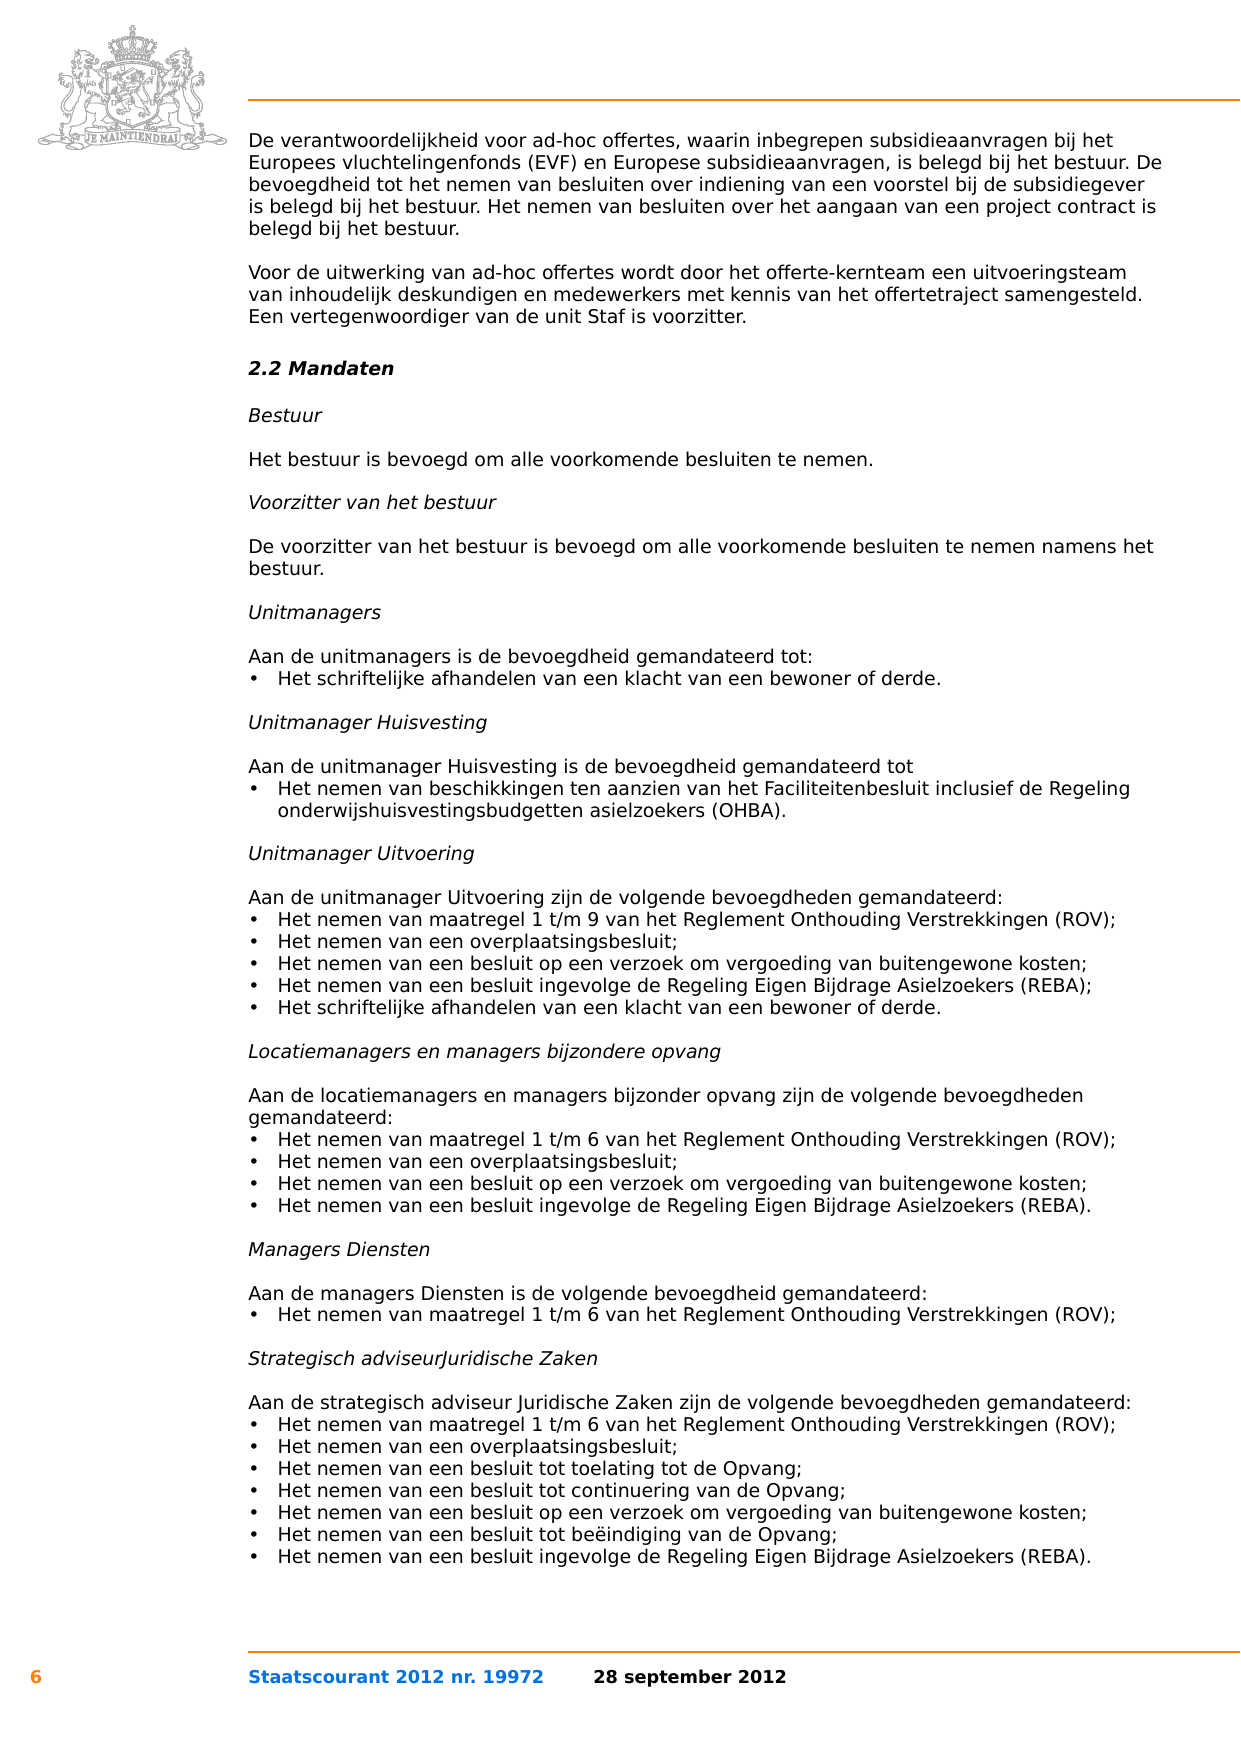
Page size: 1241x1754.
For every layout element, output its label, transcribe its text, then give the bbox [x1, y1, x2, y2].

text • Het nemen van een besluit ingevolge de Regeling Eigen Bijdrage Asielzoekers (REBA). [248, 1195, 1163, 1217]
text Aan de locatiemanagers en managers bijzonder opvang zijn de volgende bevoegdheden gemandateerd: [248, 1085, 1163, 1129]
subtitle Unitmanagers [248, 602, 1163, 624]
subtitle Voorzitter van het bestuur [248, 492, 1163, 514]
text • Het nemen van maatregel 1 t/m 6 van het Reglement Onthouding Verstrekkingen (ROV); [248, 1129, 1163, 1151]
text Voor de uitwerking van ad-hoc offertes wordt door het offerte-kernteam een uitvoeringsteam van inhoudelijk deskundigen en medewerkers met kennis van het offertetraject samengesteld. Een vertegenwoordiger van de unit Staf is voorzitter. [248, 262, 1163, 328]
subtitle Managers Diensten [248, 1238, 1163, 1261]
text • Het nemen van maatregel 1 t/m 6 van het Reglement Onthouding Verstrekkingen (ROV); [248, 1414, 1163, 1436]
text • Het nemen van een besluit op een verzoek om vergoeding van buitengewone kosten; [248, 953, 1163, 975]
text Aan de managers Diensten is de volgende bevoegdheid gemandateerd: [248, 1282, 1163, 1304]
subtitle Unitmanager Huisvesting [248, 712, 1163, 734]
text De voorzitter van het bestuur is bevoegd om alle voorkomende besluiten te nemen namens het bestuur. [248, 536, 1163, 580]
text Aan de unitmanager Huisvesting is de bevoegdheid gemandateerd tot [248, 756, 1163, 777]
subtitle Bestuur [248, 404, 1163, 427]
text • Het nemen van een besluit tot beëindiging van de Opvang; [248, 1524, 1163, 1546]
text • Het nemen van een besluit tot continuering van de Opvang; [248, 1480, 1163, 1502]
text Aan de unitmanagers is de bevoegdheid gemandateerd tot: [248, 646, 1163, 668]
text • Het nemen van een overplaatsingsbesluit; [248, 1436, 1163, 1458]
text • Het nemen van een overplaatsingsbesluit; [248, 931, 1163, 953]
text • Het nemen van een besluit op een verzoek om vergoeding van buitengewone kosten; [248, 1173, 1163, 1195]
text De verantwoordelijkheid voor ad-hoc offertes, waarin inbegrepen subsidieaanvragen bij het Europees vluchtelingenfonds (EVF) en Europese subsidieaanvragen, is belegd bij het bestuur. De bevoegdheid tot het nemen van besluiten over indiening van een voorstel bij de subsidiegever is belegd bij het bestuur. Het nemen van besluiten over het aangaan van een project contract is belegd bij het bestuur. [248, 130, 1163, 240]
text • Het schriftelijke afhandelen van een klacht van een bewoner of derde. [248, 997, 1163, 1019]
text • Het nemen van een overplaatsingsbesluit; [248, 1151, 1163, 1173]
text • Het nemen van een besluit ingevolge de Regeling Eigen Bijdrage Asielzoekers (REBA). [248, 1546, 1163, 1568]
text • Het nemen van een besluit ingevolge de Regeling Eigen Bijdrage Asielzoekers (REBA); [248, 975, 1163, 997]
picture [38, 25, 227, 150]
text • Het nemen van beschikkingen ten aanzien van het Faciliteitenbesluit inclusief de Regeling onderwijshuisvestingsbudgetten asielzoekers (OHBA). [248, 777, 1163, 821]
text Aan de unitmanager Uitvoering zijn de volgende bevoegdheden gemandateerd: [248, 887, 1163, 909]
text • Het nemen van een besluit op een verzoek om vergoeding van buitengewone kosten; [248, 1502, 1163, 1524]
text Het bestuur is bevoegd om alle voorkomende besluiten te nemen. [248, 448, 1163, 470]
subtitle 2.2 Mandaten [248, 358, 1163, 379]
text • Het nemen van maatregel 1 t/m 9 van het Reglement Onthouding Verstrekkingen (ROV); [248, 909, 1163, 931]
text Aan de strategisch adviseur Juridische Zaken zijn de volgende bevoegdheden gemandateerd: [248, 1392, 1163, 1414]
text • Het nemen van maatregel 1 t/m 6 van het Reglement Onthouding Verstrekkingen (ROV); [248, 1304, 1163, 1326]
subtitle Locatiemanagers en managers bijzondere opvang [248, 1041, 1163, 1063]
subtitle Unitmanager Uitvoering [248, 843, 1163, 865]
text • Het nemen van een besluit tot toelating tot de Opvang; [248, 1458, 1163, 1480]
text • Het schriftelijke afhandelen van een klacht van een bewoner of derde. [248, 668, 1163, 690]
subtitle Strategisch adviseurJuridische Zaken [248, 1348, 1163, 1370]
